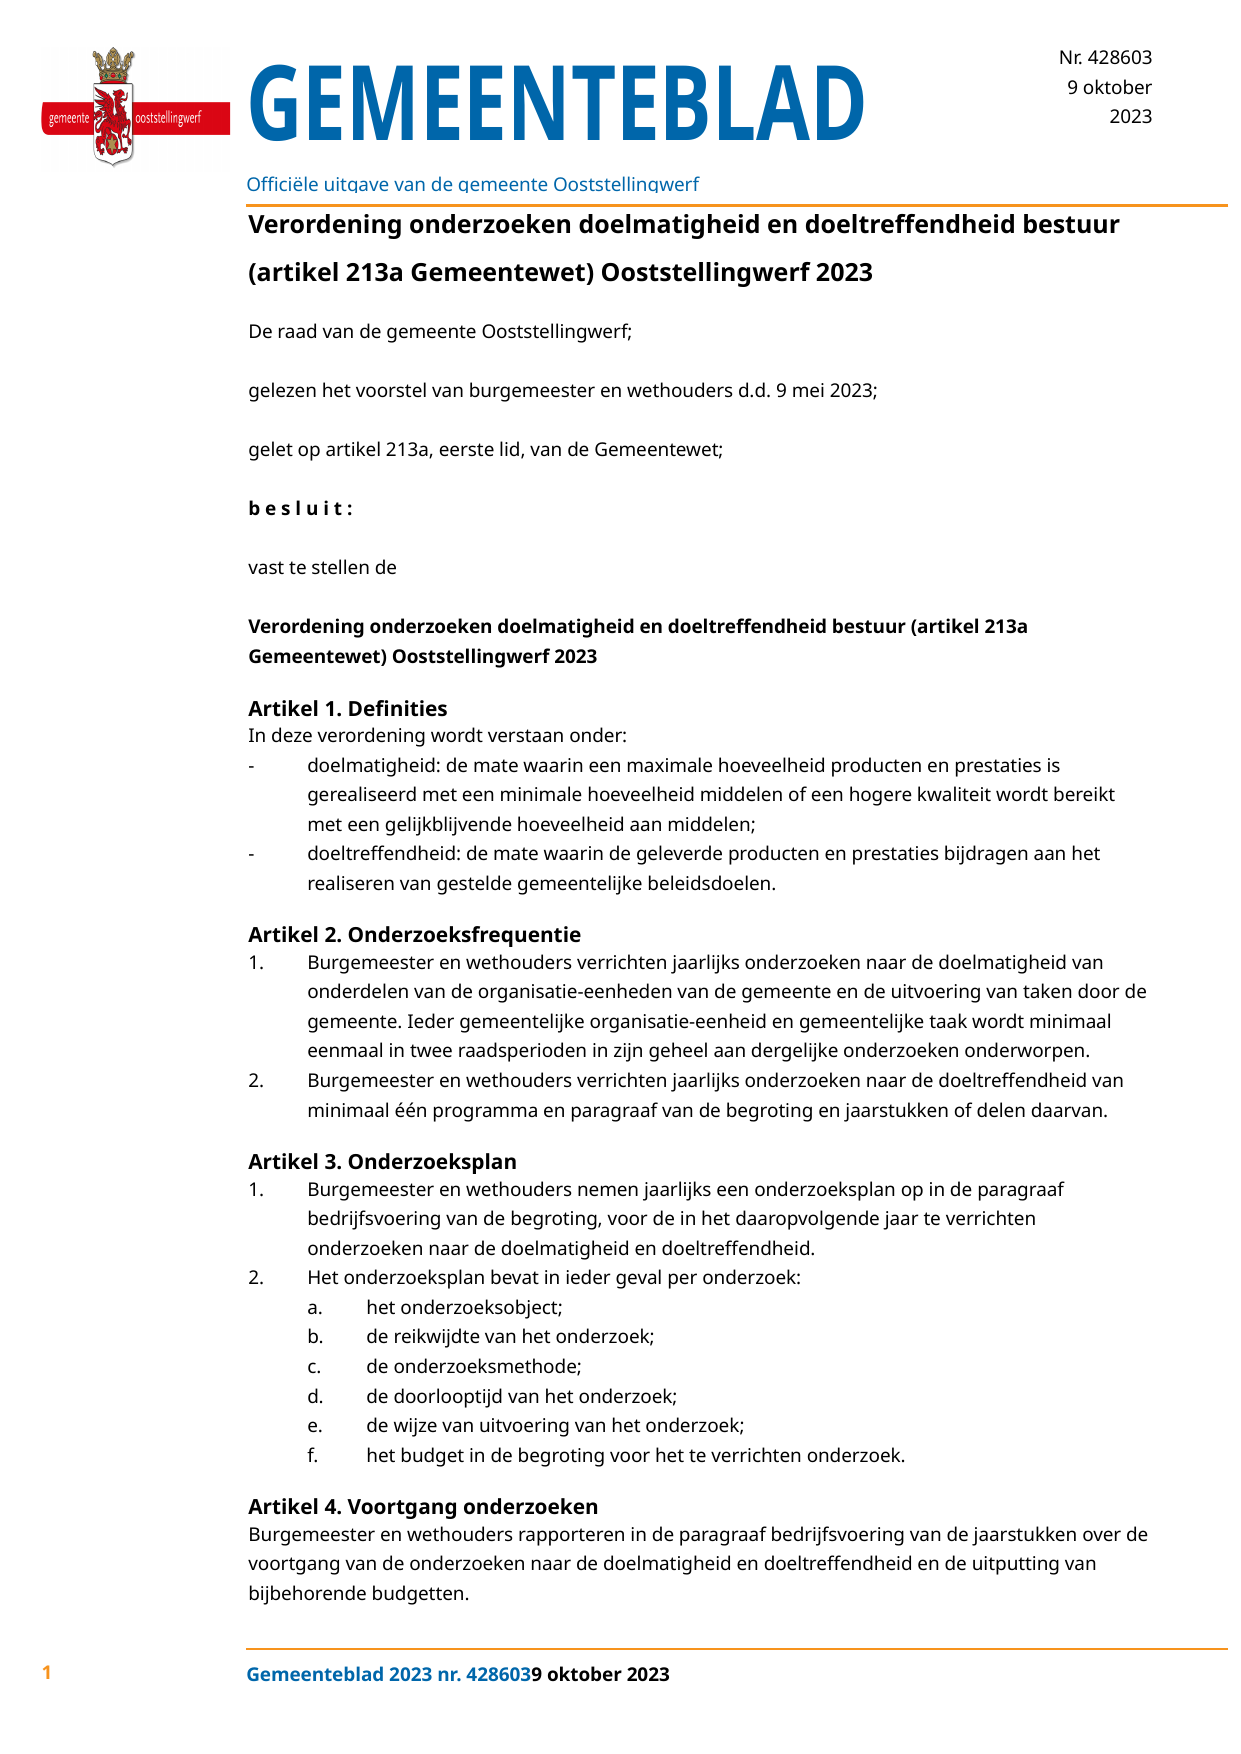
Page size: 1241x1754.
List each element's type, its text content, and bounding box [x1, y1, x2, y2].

text b e s l u i t : [248, 495, 1152, 521]
list doeltreffendheid: de mate waarin de geleverde producten en prestaties bijdragen aan het realiseren van gestelde gemeentelijke beleidsdoelen. [248, 841, 1152, 896]
text Burgemeester en wethouders rapporteren in de paragraaf bedrijfsvoering van de jaarstukken over de voortgang van de onderzoeken naar de doelmatigheid en doeltreffendheid en de uitputting van bijbehorende budgetten. [248, 1521, 1152, 1606]
list de wijze van uitvoering van het onderzoek; [307, 1412, 1152, 1438]
list doelmatigheid: de mate waarin een maximale hoeveelheid producten en prestaties is gerealiseerd met een minimale hoeveelheid middelen of een hogere kwaliteit wordt bereikt met een gelijkblijvende hoeveelheid aan middelen; [248, 752, 1152, 837]
list het onderzoeksobject; [307, 1294, 1152, 1320]
list Burgemeester en wethouders nemen jaarlijks een onderzoeksplan op in de paragraaf bedrijfsvoering van de begroting, voor de in het daaropvolgende jaar te verrichten onderzoeken naar de doelmatigheid en doeltreffendheid. [248, 1176, 1152, 1261]
text vast te stellen de [248, 554, 1152, 580]
list Het onderzoeksplan bevat in ieder geval per onderzoek: [248, 1264, 1152, 1290]
list Burgemeester en wethouders verrichten jaarlijks onderzoeken naar de doelmatigheid van onderdelen van de organisatie-eenheden van de gemeente en de uitvoering van taken door de gemeente. Ieder gemeentelijke organisatie-eenheid en gemeentelijke taak wordt minimaal eenmaal in twee raadsperioden in zijn geheel aan dergelijke onderzoeken onderworpen. [248, 949, 1152, 1063]
list de onderzoeksmethode; [307, 1353, 1152, 1379]
list Burgemeester en wethouders verrichten jaarlijks onderzoeken naar de doeltreffendheid van minimaal één programma en paragraaf van de begroting en jaarstukken of delen daarvan. [248, 1067, 1152, 1123]
text In deze verordening wordt verstaan onder: [248, 722, 1152, 748]
text Artikel 1. Definities [248, 694, 1152, 722]
list de doorlooptijd van het onderzoek; [307, 1383, 1152, 1408]
text Verordening onderzoeken doelmatigheid en doeltreffendheid bestuur (artikel 213a Gemeentewet) Ooststellingwerf 2023 [248, 207, 1152, 288]
text De raad van de gemeente Ooststellingwerf; [248, 318, 1152, 344]
text gelezen het voorstel van burgemeester en wethouders d.d. 9 mei 2023; [248, 377, 1152, 403]
text Verordening onderzoeken doelmatigheid en doeltreffendheid bestuur (artikel 213a Gemeentewet) Ooststellingwerf 2023 [248, 614, 1152, 669]
picture [41, 47, 231, 172]
text Artikel 4. Voortgang onderzoeken [248, 1492, 1152, 1521]
text Artikel 3. Onderzoeksplan [248, 1147, 1152, 1176]
text gelet op artikel 213a, eerste lid, van de Gemeentewet; [248, 436, 1152, 462]
list de reikwijdte van het onderzoek; [307, 1324, 1152, 1349]
list het budget in de begroting voor het te verrichten onderzoek. [307, 1442, 1152, 1468]
text Artikel 2. Onderzoeksfrequentie [248, 921, 1152, 949]
